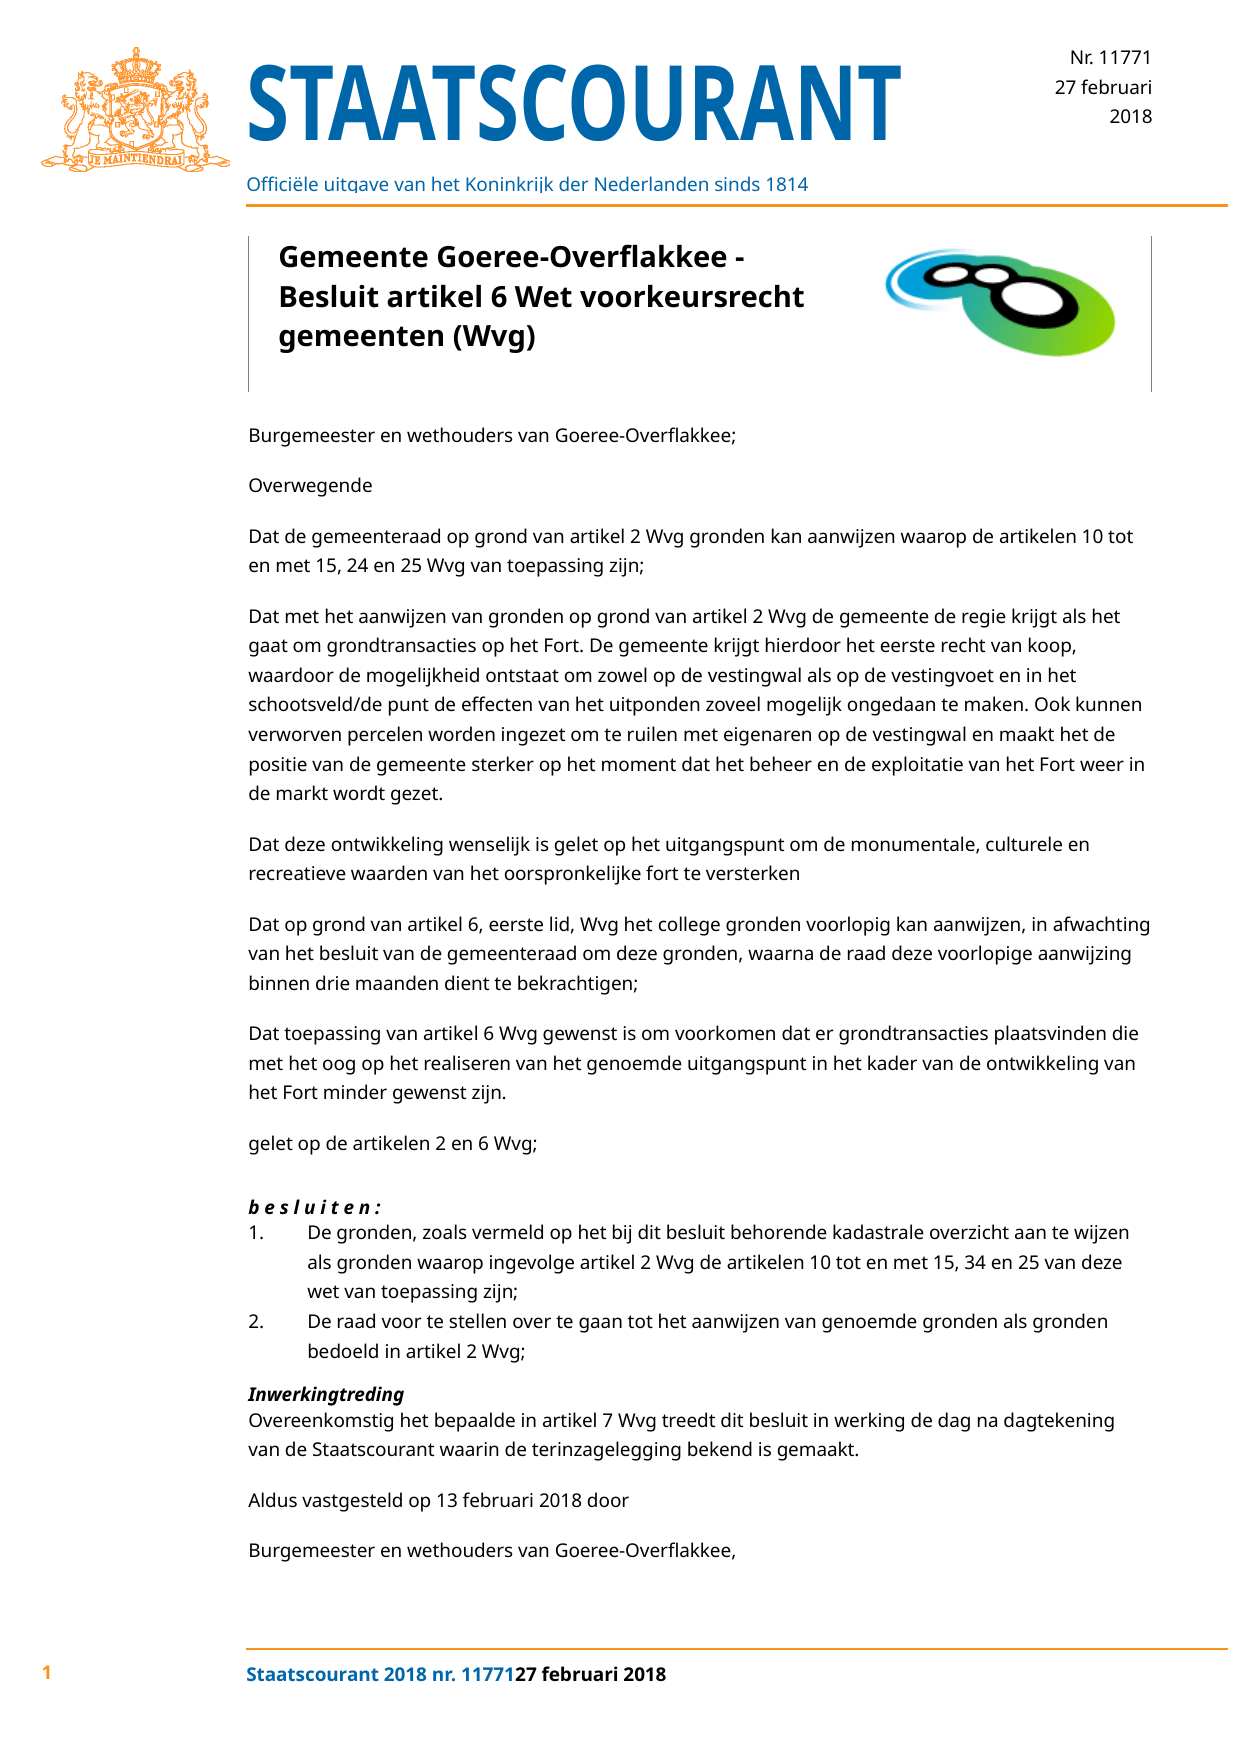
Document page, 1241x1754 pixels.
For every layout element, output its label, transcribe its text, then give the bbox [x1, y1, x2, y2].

text gelet op de artikelen 2 en 6 Wvg; [248, 1130, 1152, 1156]
list De raad voor te stellen over te gaan tot het aanwijzen van genoemde gronden als gronden bedoeld in artikel 2 Wvg; [248, 1308, 1152, 1364]
text Overwegende [248, 472, 1152, 498]
text Dat met het aanwijzen van gronden op grond van artikel 2 Wvg de gemeente de regie krijgt als het gaat om grondtransacties op het Fort. De gemeente krijgt hierdoor het eerste recht van koop, waardoor de mogelijkheid ontstaat om zowel op de vestingwal als op de vestingvoet en in het schootsveld/de punt de effecten van het uitponden zoveel mogelijk ongedaan te maken. Ook kunnen verworven percelen worden ingezet om te ruilen met eigenaren op de vestingwal en maakt het de positie van de gemeente sterker op het moment dat het beheer en de exploitatie van het Fort weer in de markt wordt gezet. [248, 603, 1152, 806]
table_header [850, 236, 1151, 392]
picture [41, 47, 231, 172]
table_header Gemeente Goeree-Overflakkee - Besluit artikel 6 Wet voorkeursrecht gemeenten (Wvg) [249, 236, 850, 392]
text Dat deze ontwikkeling wenselijk is gelet op het uitgangspunt om de monumentale, culturele en recreatieve waarden van het oorspronkelijke fort te versterken [248, 831, 1152, 886]
text b e s l u i t e n : [248, 1194, 1152, 1219]
picture [882, 236, 1119, 367]
text Burgemeester en wethouders van Goeree-Overflakkee, [248, 1537, 1152, 1563]
text Dat op grond van artikel 6, eerste lid, Wvg het college gronden voorlopig kan aanwijzen, in afwachting van het besluit van de gemeenteraad om deze gronden, waarna de raad deze voorlopige aanwijzing binnen drie maanden dient te bekrachtigen; [248, 911, 1152, 996]
text Overeenkomstig het bepaalde in artikel 7 Wvg treedt dit besluit in werking de dag na dagtekening van de Staatscourant waarin de terinzagelegging bekend is gemaakt. [248, 1407, 1152, 1462]
list De gronden, zoals vermeld op het bij dit besluit behorende kadastrale overzicht aan te wijzen als gronden waarop ingevolge artikel 2 Wvg de artikelen 10 tot en met 15, 34 en 25 van deze wet van toepassing zijn; [248, 1219, 1152, 1304]
text Dat toepassing van artikel 6 Wvg gewenst is om voorkomen dat er grondtransacties plaatsvinden die met het oog op het realiseren van het genoemde uitgangspunt in het kader van de ontwikkeling van het Fort minder gewenst zijn. [248, 1020, 1152, 1105]
text Inwerkingtreding [248, 1381, 1152, 1407]
text Burgemeester en wethouders van Goeree-Overflakkee; [248, 422, 1152, 448]
text Aldus vastgesteld op 13 februari 2018 door [248, 1487, 1152, 1512]
text Dat de gemeenteraad op grond van artikel 2 Wvg gronden kan aanwijzen waarop de artikelen 10 tot en met 15, 24 en 25 Wvg van toepassing zijn; [248, 523, 1152, 578]
